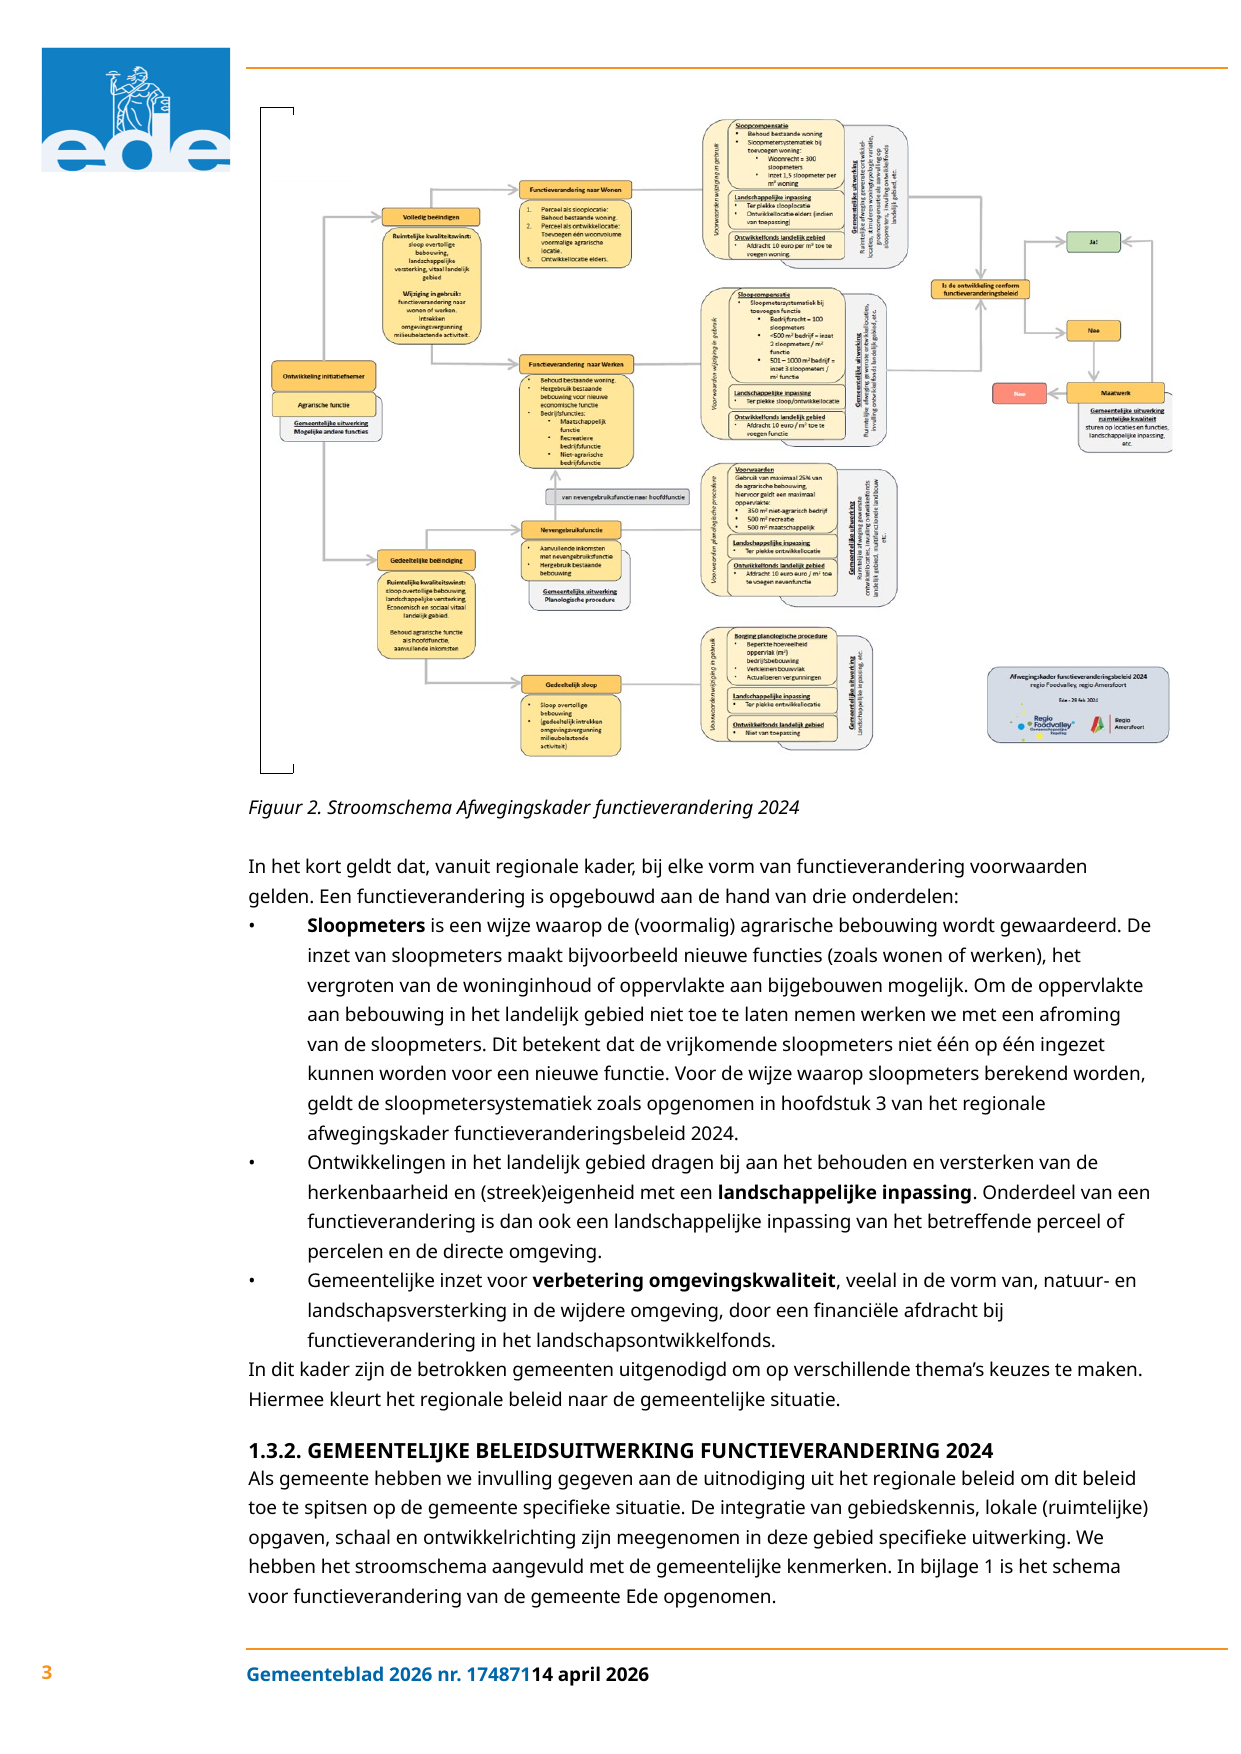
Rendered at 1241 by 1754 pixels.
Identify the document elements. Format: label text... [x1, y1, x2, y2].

picture [41, 47, 231, 172]
text In het kort geldt dat, vanuit regionale kader, bij elke vorm van functieverandering voorwaarden gelden. Een functieverandering is opgebouwd aan de hand van drie onderdelen: [248, 853, 1152, 909]
text Figuur 2. Stroomschema Afwegingskader functieverandering 2024 [248, 794, 1152, 820]
text Als gemeente hebben we invulling gegeven aan de uitnodiging uit het regionale beleid om dit beleid toe te spitsen op de gemeente specifieke situatie. De integratie van gebiedskennis, lokale (ruimtelijke) opgaven, schaal en ontwikkelrichting zijn meegenomen in deze gebied specifieke uitwerking. We hebben het stroomschema aangevuld met de gemeentelijke kenmerken. In bijlage 1 is het schema voor functieverandering van de gemeente Ede opgenomen. [248, 1465, 1152, 1609]
picture [268, 115, 1173, 764]
text In dit kader zijn de betrokken gemeenten uitgenodigd om op verschillende thema’s keuzes te maken. Hiermee kleurt het regionale beleid naar de gemeentelijke situatie. [248, 1356, 1152, 1412]
list Sloopmeters is een wijze waarop de (voormalig) agrarische bebouwing wordt gewaardeerd. De inzet van sloopmeters maakt bijvoorbeeld nieuwe functies (zoals wonen of werken), het vergroten van de woninginhoud of oppervlakte aan bijgebouwen mogelijk. Om de oppervlakte aan bebouwing in het landelijk gebied niet toe te laten nemen werken we met een afroming van de sloopmeters. Dit betekent dat de vrijkomende sloopmeters niet één op één ingezet kunnen worden voor een nieuwe functie. Voor de wijze waarop sloopmeters berekend worden, geldt de sloopmetersystematiek zoals opgenomen in hoofdstuk 3 van het regionale afwegingskader functieveranderingsbeleid 2024. [248, 913, 1152, 1145]
list Ontwikkelingen in het landelijk gebied dragen bij aan het behouden en versterken van de herkenbaarheid en (streek)eigenheid met een landschappelijke inpassing. Onderdeel van een functieverandering is dan ook een landschappelijke inpassing van het betreffende perceel of percelen en de directe omgeving. [248, 1149, 1152, 1264]
list Gemeentelijke inzet voor verbetering omgevingskwaliteit, veelal in de vorm van, natuur- en landschapsversterking in de wijdere omgeving, door een financiële afdracht bij functieverandering in het landschapsontwikkelfonds. [248, 1268, 1152, 1352]
text 1.3.2. GEMEENTELIJKE BELEIDSUITWERKING FUNCTIEVERANDERING 2024 [248, 1436, 1152, 1465]
